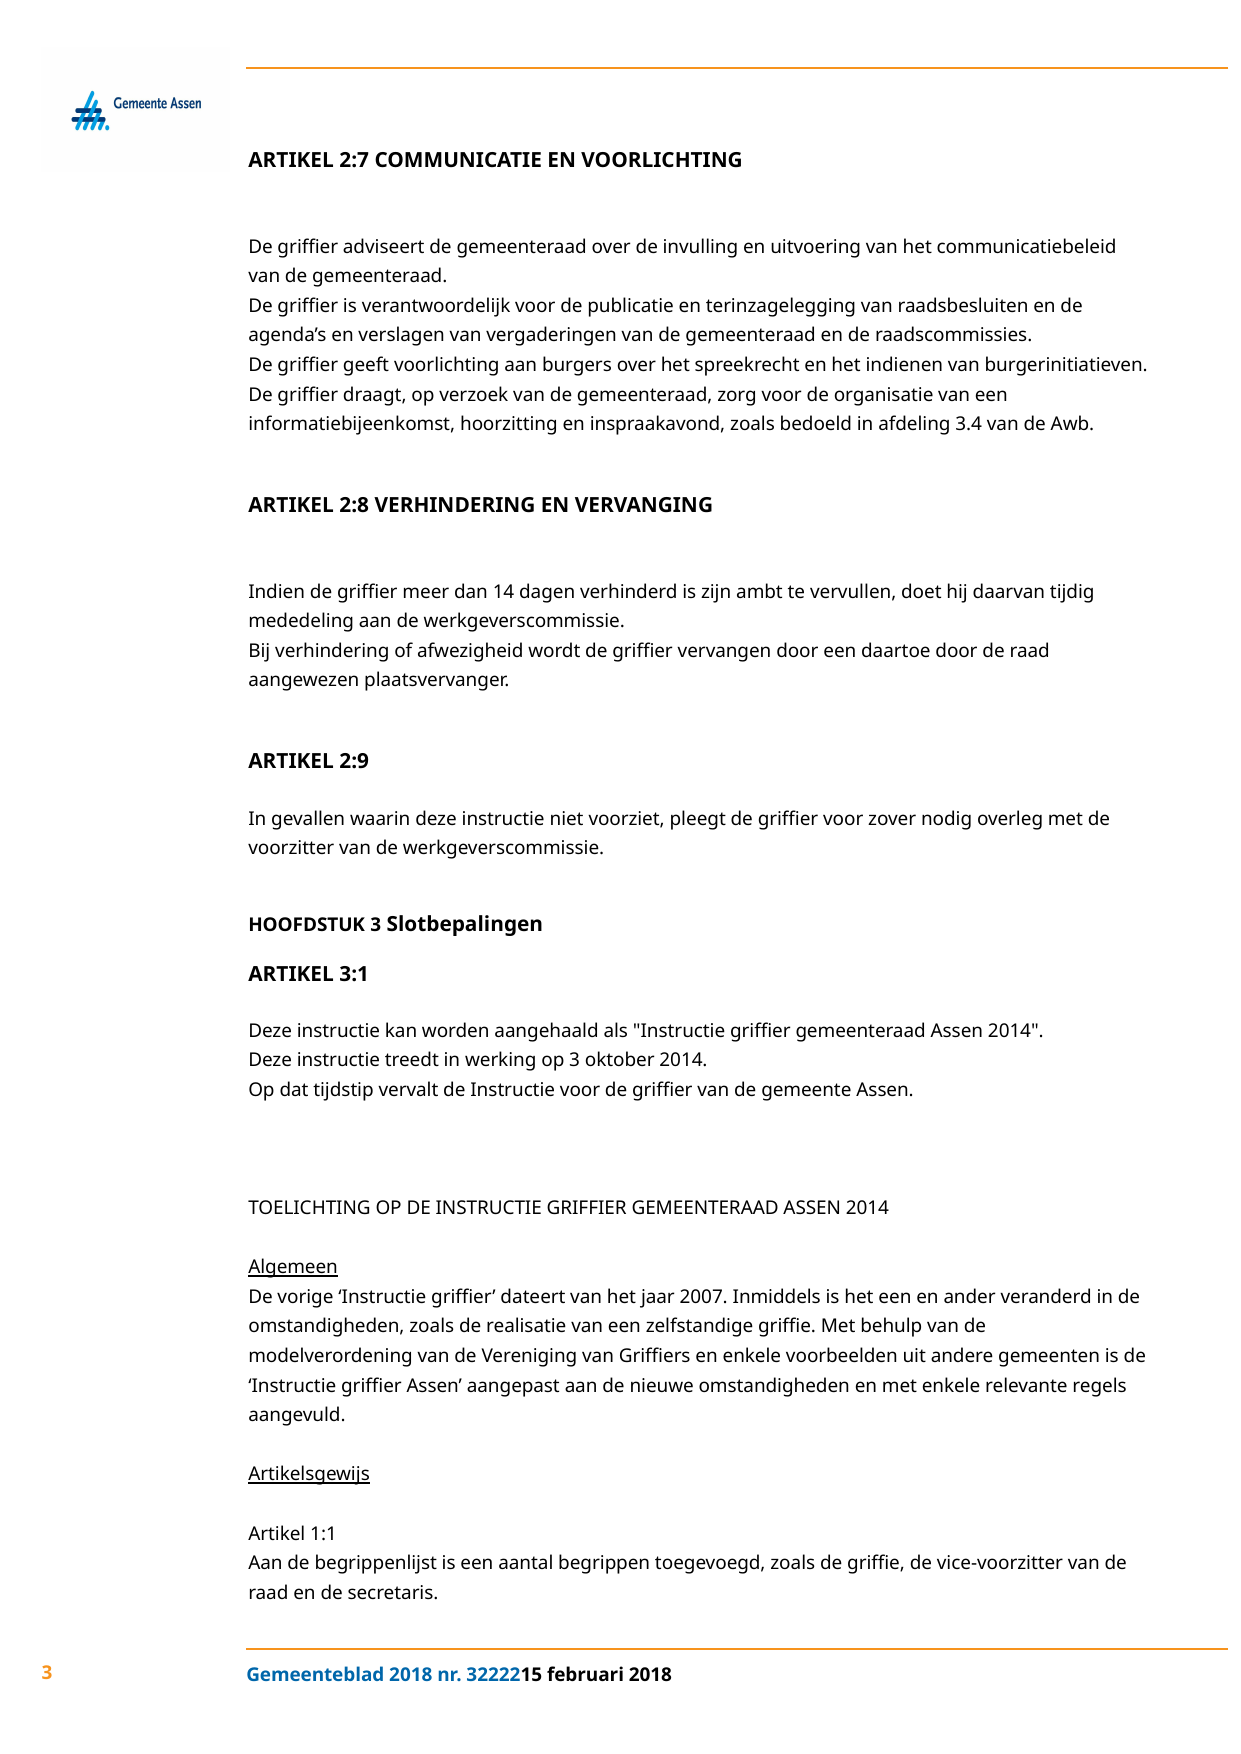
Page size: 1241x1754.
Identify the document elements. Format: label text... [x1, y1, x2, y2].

text De griffier is verantwoordelijk voor de publicatie en terinzagelegging van raadsbesluiten en de agenda’s en verslagen van vergaderingen van de gemeenteraad en de raadscommissies. [248, 292, 1152, 347]
text HOOFDSTUK 3 Slotbepalingen [248, 909, 1152, 938]
text Deze instructie treedt in werking op 3 oktober 2014. [248, 1046, 1152, 1072]
text ARTIKEL 2:7 COMMUNICATIE EN VOORLICHTING [248, 145, 1152, 174]
text Op dat tijdstip vervalt de Instructie voor de griffier van de gemeente Assen. [248, 1076, 1152, 1102]
text Algemeen [248, 1253, 1152, 1279]
text ARTIKEL 2:9 [248, 747, 1152, 775]
text Artikel 1:1 [248, 1520, 1152, 1545]
picture [41, 47, 231, 172]
text De griffier draagt, op verzoek van de gemeenteraad, zorg voor de organisatie van een informatiebijeenkomst, hoorzitting en inspraakavond, zoals bedoeld in afdeling 3.4 van de Awb. [248, 381, 1152, 436]
text Artikelsgewijs [248, 1461, 1152, 1486]
text In gevallen waarin deze instructie niet voorziet, pleegt de griffier voor zover nodig overleg met de voorzitter van de werkgeverscommissie. [248, 805, 1152, 860]
text Indien de griffier meer dan 14 dagen verhinderd is zijn ambt te vervullen, doet hij daarvan tijdig mededeling aan de werkgeverscommissie. [248, 578, 1152, 633]
text ARTIKEL 3:1 [248, 959, 1152, 987]
text De griffier adviseert de gemeenteraad over de invulling en uitvoering van het communicatiebeleid van de gemeenteraad. [248, 233, 1152, 288]
text TOELICHTING OP DE INSTRUCTIE GRIFFIER GEMEENTERAAD ASSEN 2014 [248, 1194, 1152, 1220]
text Aan de begrippenlijst is een aantal begrippen toegevoegd, zoals de griffie, de vice-voorzitter van de raad en de secretaris. [248, 1549, 1152, 1604]
text De griffier geeft voorlichting aan burgers over het spreekrecht en het indienen van burgerinitiatieven. [248, 351, 1152, 377]
text ARTIKEL 2:8 VERHINDERING EN VERVANGING [248, 490, 1152, 519]
text Bij verhindering of afwezigheid wordt de griffier vervangen door een daartoe door de raad aangewezen plaatsvervanger. [248, 637, 1152, 692]
text De vorige ‘Instructie griffier’ dateert van het jaar 2007. Inmiddels is het een en ander veranderd in de omstandigheden, zoals de realisatie van een zelfstandige griffie. Met behulp van de modelverordening van de Vereniging van Griffiers en enkele voorbeelden uit andere gemeenten is de ‘Instructie griffier Assen’ aangepast aan de nieuwe omstandigheden en met enkele relevante regels aangevuld. [248, 1283, 1152, 1427]
text Deze instructie kan worden aangehaald als "Instructie griffier gemeenteraad Assen 2014". [248, 1017, 1152, 1042]
